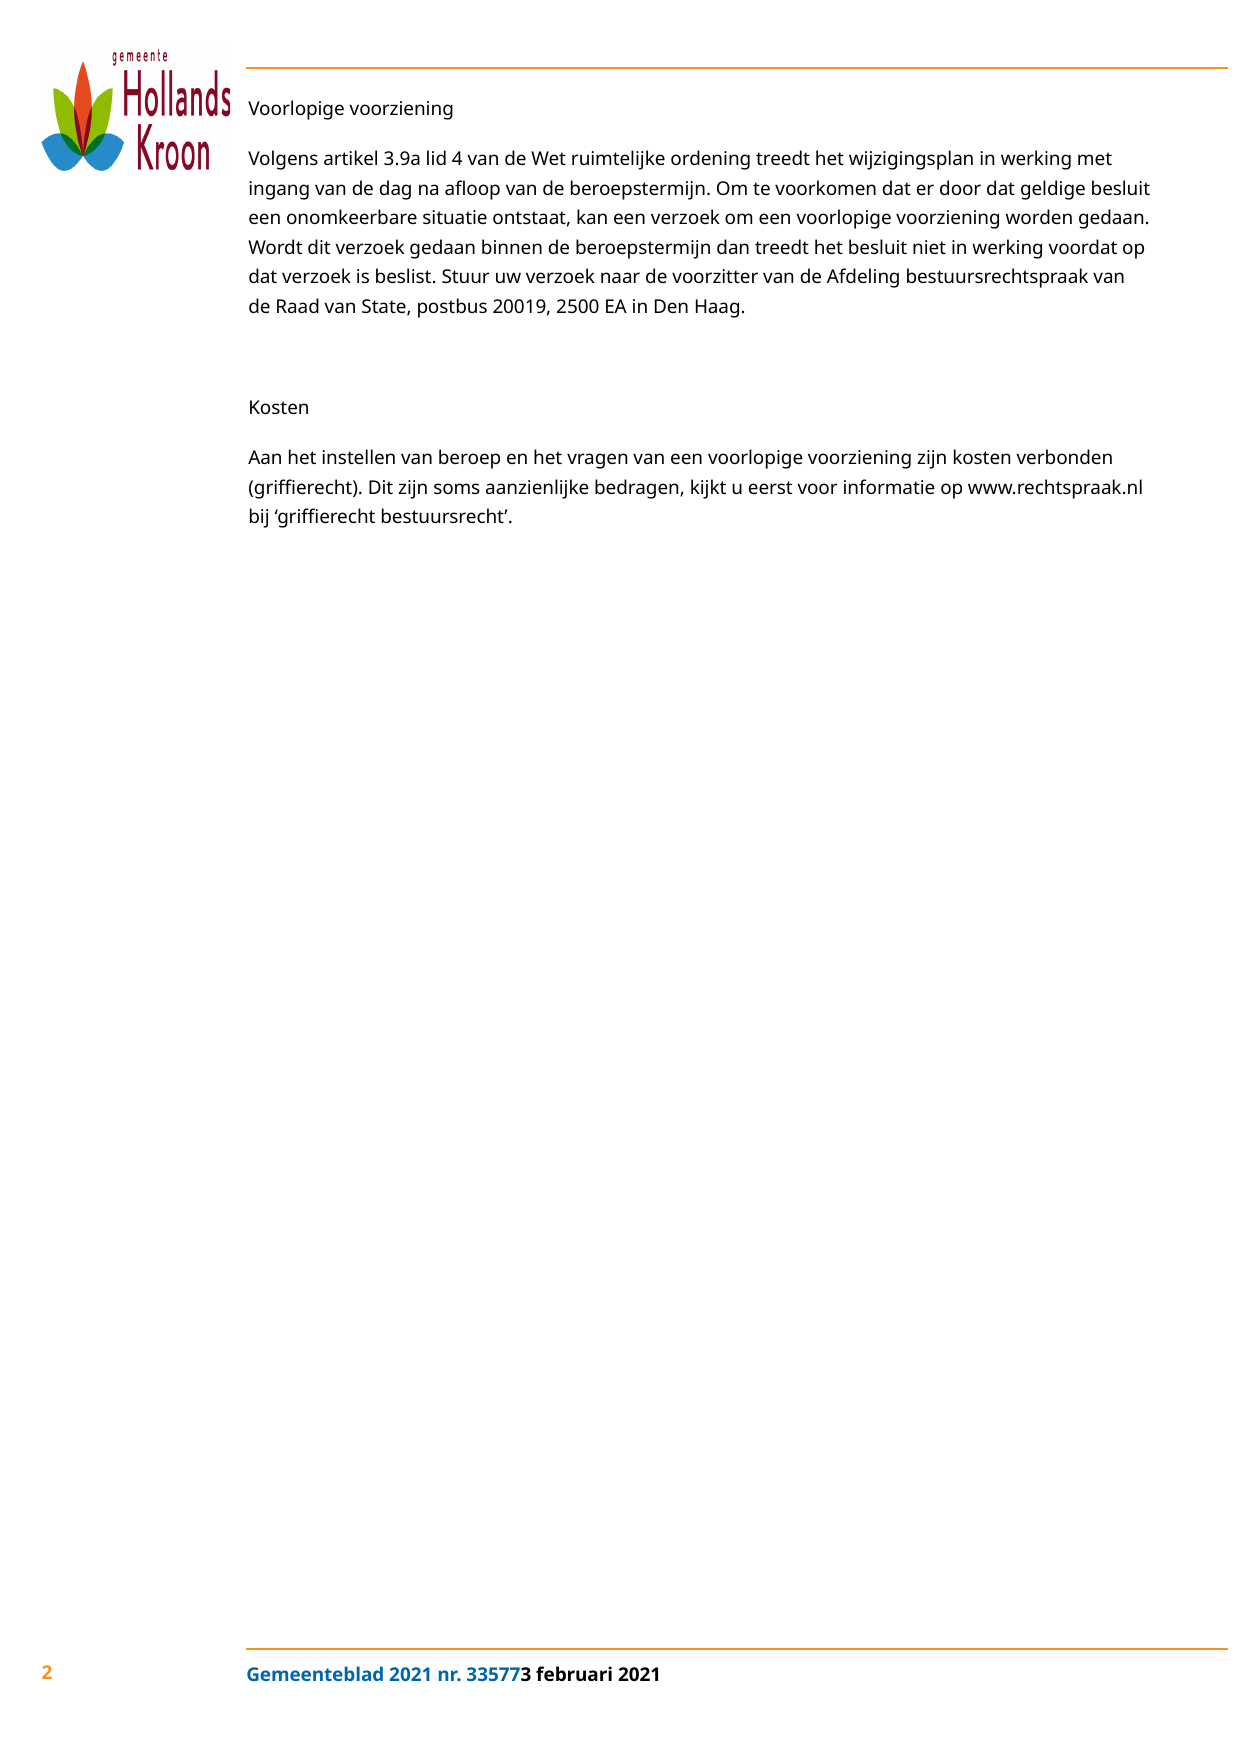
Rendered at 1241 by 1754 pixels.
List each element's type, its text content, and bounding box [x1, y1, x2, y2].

picture [41, 47, 231, 172]
text Kosten [248, 394, 1152, 420]
text Volgens artikel 3.9a lid 4 van de Wet ruimtelijke ordening treedt het wijzigingsplan in werking met ingang van de dag na afloop van de beroepstermijn. Om te voorkomen dat er door dat geldige besluit een onomkeerbare situatie ontstaat, kan een verzoek om een voorlopige voorziening worden gedaan. Wordt dit verzoek gedaan binnen de beroepstermijn dan treedt het besluit niet in werking voordat op dat verzoek is beslist. Stuur uw verzoek naar de voorzitter van de Afdeling bestuursrechtspraak van de Raad van State, postbus 20019, 2500 EA in Den Haag. [248, 145, 1152, 319]
text Aan het instellen van beroep en het vragen van een voorlopige voorziening zijn kosten verbonden (griffierecht). Dit zijn soms aanzienlijke bedragen, kijkt u eerst voor informatie op www.rechtspraak.nl bij ‘griffierecht bestuursrecht’. [248, 444, 1152, 529]
text Voorlopige voorziening [248, 95, 1152, 121]
